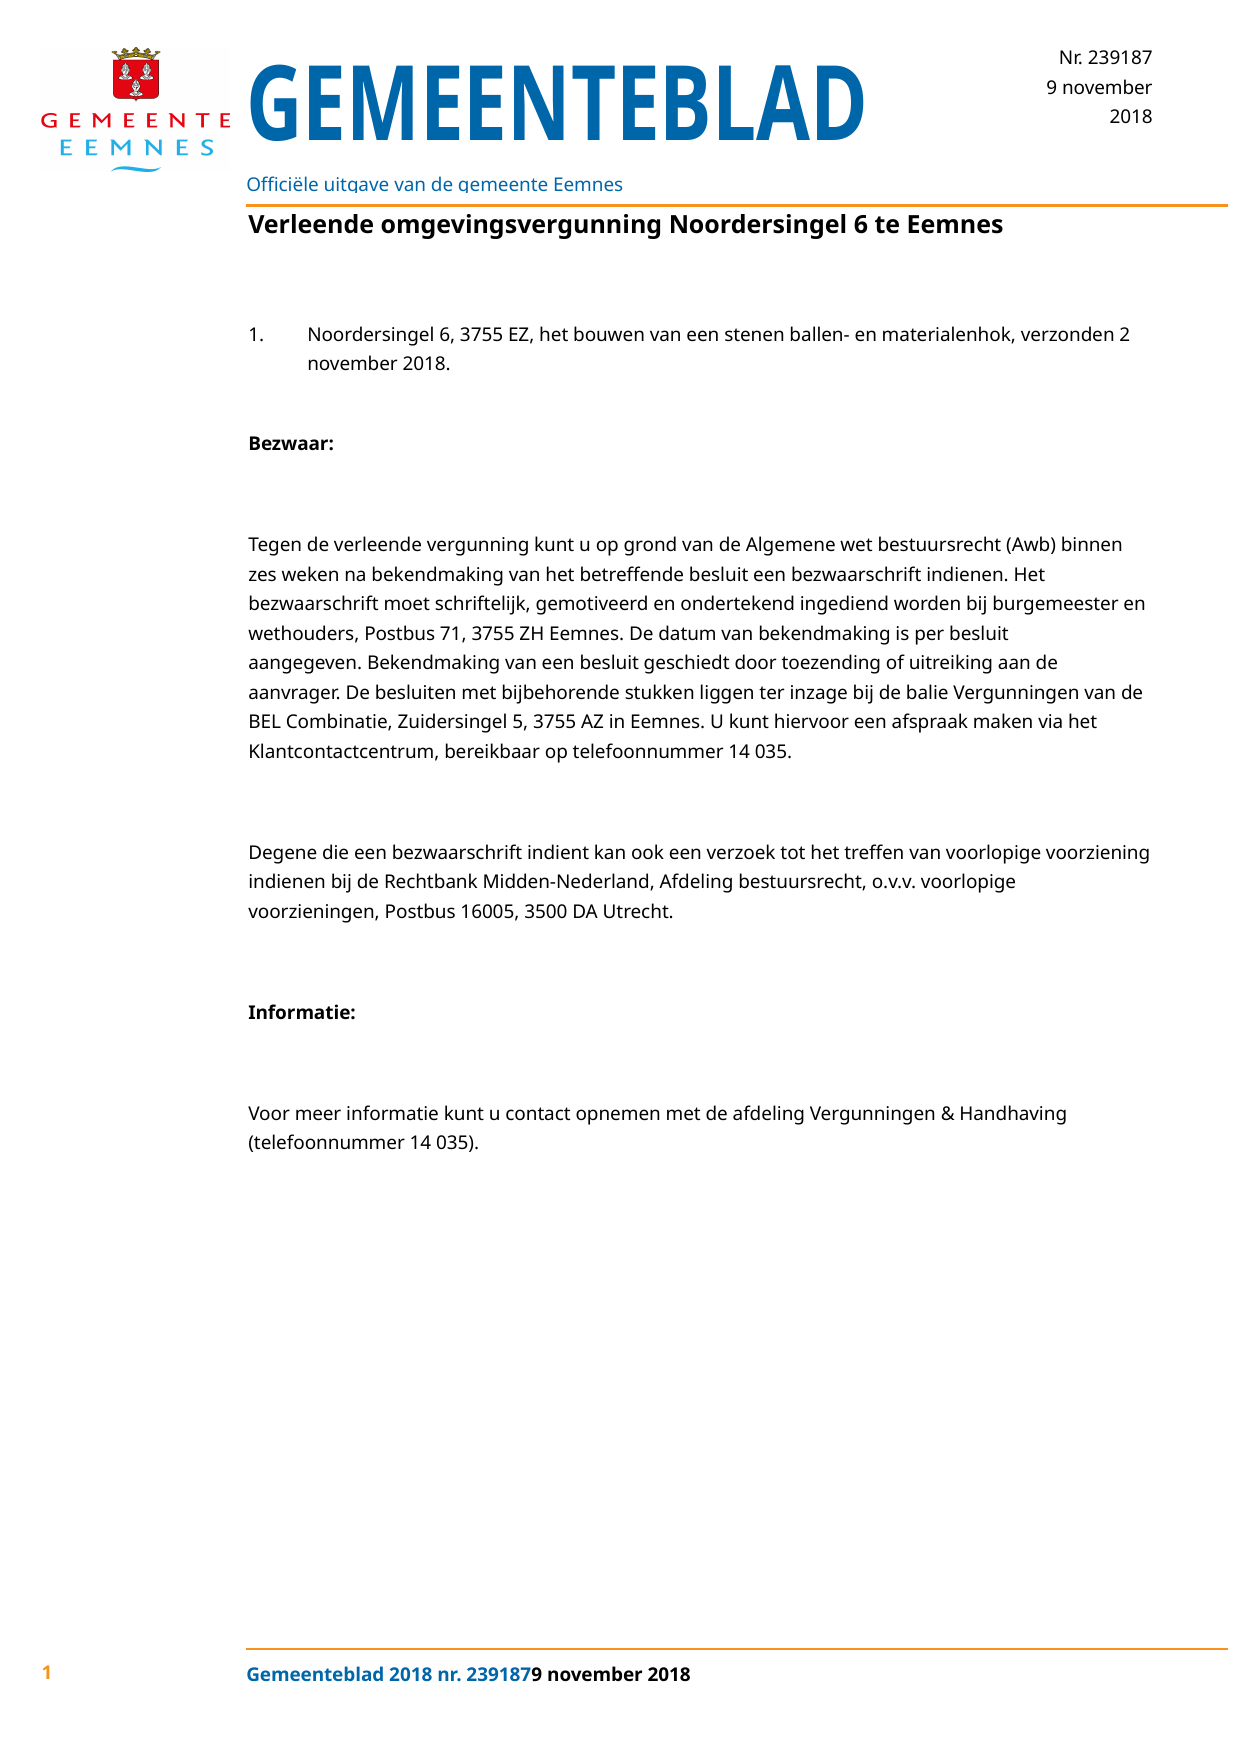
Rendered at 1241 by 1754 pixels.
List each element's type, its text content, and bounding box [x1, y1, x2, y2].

text Informatie: [248, 999, 1152, 1025]
picture [41, 47, 231, 172]
text Verleende omgevingsvergunning Noordersingel 6 te Eemnes [248, 207, 1152, 241]
text Degene die een bezwaarschrift indient kan ook een verzoek tot het treffen van voorlopige voorziening indienen bij de Rechtbank Midden-Nederland, Afdeling bestuursrecht, o.v.v. voorlopige voorzieningen, Postbus 16005, 3500 DA Utrecht. [248, 839, 1152, 924]
text Tegen de verleende vergunning kunt u op grond van de Algemene wet bestuursrecht (Awb) binnen zes weken na bekendmaking van het betreffende besluit een bezwaarschrift indienen. Het bezwaarschrift moet schriftelijk, gemotiveerd en ondertekend ingediend worden bij burgemeester en wethouders, Postbus 71, 3755 ZH Eemnes. De datum van bekendmaking is per besluit aangegeven. Bekendmaking van een besluit geschiedt door toezending of uitreiking aan de aanvrager. De besluiten met bijbehorende stukken liggen ter inzage bij de balie Vergunningen van de BEL Combinatie, Zuidersingel 5, 3755 AZ in Eemnes. U kunt hiervoor een afspraak maken via het Klantcontactcentrum, bereikbaar op telefoonnummer 14 035. [248, 531, 1152, 764]
text Voor meer informatie kunt u contact opnemen met de afdeling Vergunningen & Handhaving (telefoonnummer 14 035). [248, 1100, 1152, 1155]
text Bezwaar: [248, 430, 1152, 456]
list Noordersingel 6, 3755 EZ, het bouwen van een stenen ballen- en materialenhok, verzonden 2 november 2018. [248, 321, 1152, 376]
